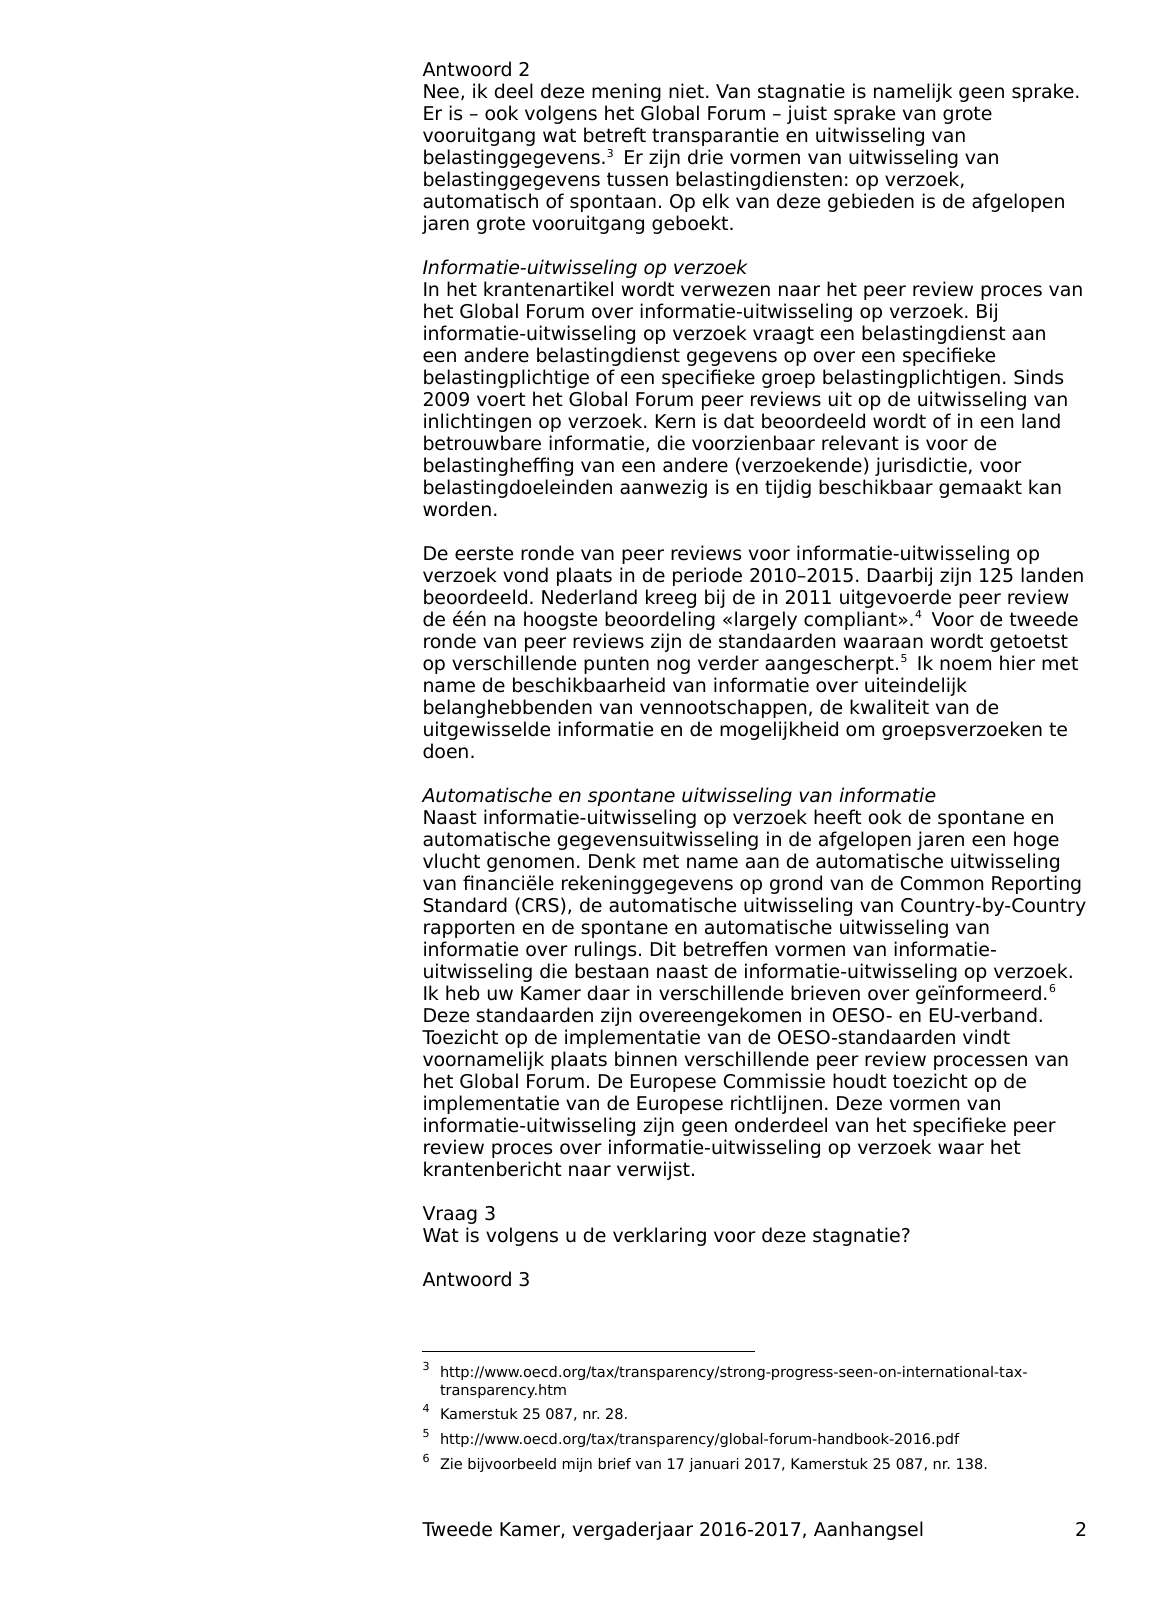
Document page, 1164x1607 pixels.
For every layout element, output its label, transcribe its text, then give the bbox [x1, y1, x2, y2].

text Kamerstuk 25 087, nr. 28. [422, 1402, 1087, 1424]
text In het krantenartikel wordt verwezen naar het peer review proces van het Global Forum over informatie-uitwisseling op verzoek. Bij informatie-uitwisseling op verzoek vraagt een belastingdienst aan een andere belastingdienst gegevens op over een specifieke belastingplichtige of een specifieke groep belastingplichtigen. Sinds 2009 voert het Global Forum peer reviews uit op de uitwisseling van inlichtingen op verzoek. Kern is dat beoordeeld wordt of in een land betrouwbare informatie, die voorzienbaar relevant is voor de belastingheffing van een andere (verzoekende) jurisdictie, voor belastingdoeleinden aanwezig is en tijdig beschikbaar gemaakt kan worden. [422, 279, 1087, 521]
text Automatische en spontane uitwisseling van informatie [422, 785, 1087, 807]
text Vraag 3 [422, 1203, 1087, 1225]
text http://www.oecd.org/tax/transparency/global-forum-handbook-2016.pdf [422, 1427, 1087, 1449]
text Informatie-uitwisseling op verzoek [422, 257, 1087, 279]
text Wat is volgens u de verklaring voor deze stagnatie? [422, 1225, 1087, 1247]
text Antwoord 2 [422, 59, 1087, 81]
text Deze standaarden zijn overeengekomen in OESO- en EU-verband. Toezicht op de implementatie van de OESO-standaarden vindt voornamelijk plaats binnen verschillende peer review processen van het Global Forum. De Europese Commissie houdt toezicht op de implementatie van de Europese richtlijnen. Deze vormen van informatie-uitwisseling zijn geen onderdeel van het specifieke peer review proces over informatie-uitwisseling op verzoek waar het krantenbericht naar verwijst. [422, 1005, 1087, 1181]
text http://www.oecd.org/tax/transparency/strong-progress-seen-on-international-tax-transparency.htm [422, 1360, 1087, 1399]
text Antwoord 3 [422, 1269, 1087, 1291]
text Nee, ik deel deze mening niet. Van stagnatie is namelijk geen sprake. Er is – ook volgens het Global Forum – juist sprake van grote vooruitgang wat betreft transparantie en uitwisseling van belastinggegevens. Er zijn drie vormen van uitwisseling van belastinggegevens tussen belastingdiensten: op verzoek, automatisch of spontaan. Op elk van deze gebieden is de afgelopen jaren grote vooruitgang geboekt. [422, 81, 1087, 235]
text Zie bijvoorbeeld mijn brief van 17 januari 2017, Kamerstuk 25 087, nr. 138. [422, 1452, 1087, 1474]
text Naast informatie-uitwisseling op verzoek heeft ook de spontane en automatische gegevensuitwisseling in de afgelopen jaren een hoge vlucht genomen. Denk met name aan de automatische uitwisseling van financiële rekeninggegevens op grond van de Common Reporting Standard (CRS), de automatische uitwisseling van Country-by-Country rapporten en de spontane en automatische uitwisseling van informatie over rulings. Dit betreffen vormen van informatie-uitwisseling die bestaan naast de informatie-uitwisseling op verzoek. Ik heb uw Kamer daar in verschillende brieven over geïnformeerd. [422, 807, 1087, 1005]
text De eerste ronde van peer reviews voor informatie-uitwisseling op verzoek vond plaats in de periode 2010–2015. Daarbij zijn 125 landen beoordeeld. Nederland kreeg bij de in 2011 uitgevoerde peer review de één na hoogste beoordeling «largely compliant». Voor de tweede ronde van peer reviews zijn de standaarden waaraan wordt getoetst op verschillende punten nog verder aangescherpt. Ik noem hier met name de beschikbaarheid van informatie over uiteindelijk belanghebbenden van vennootschappen, de kwaliteit van de uitgewisselde informatie en de mogelijkheid om groepsverzoeken te doen. [422, 543, 1087, 763]
